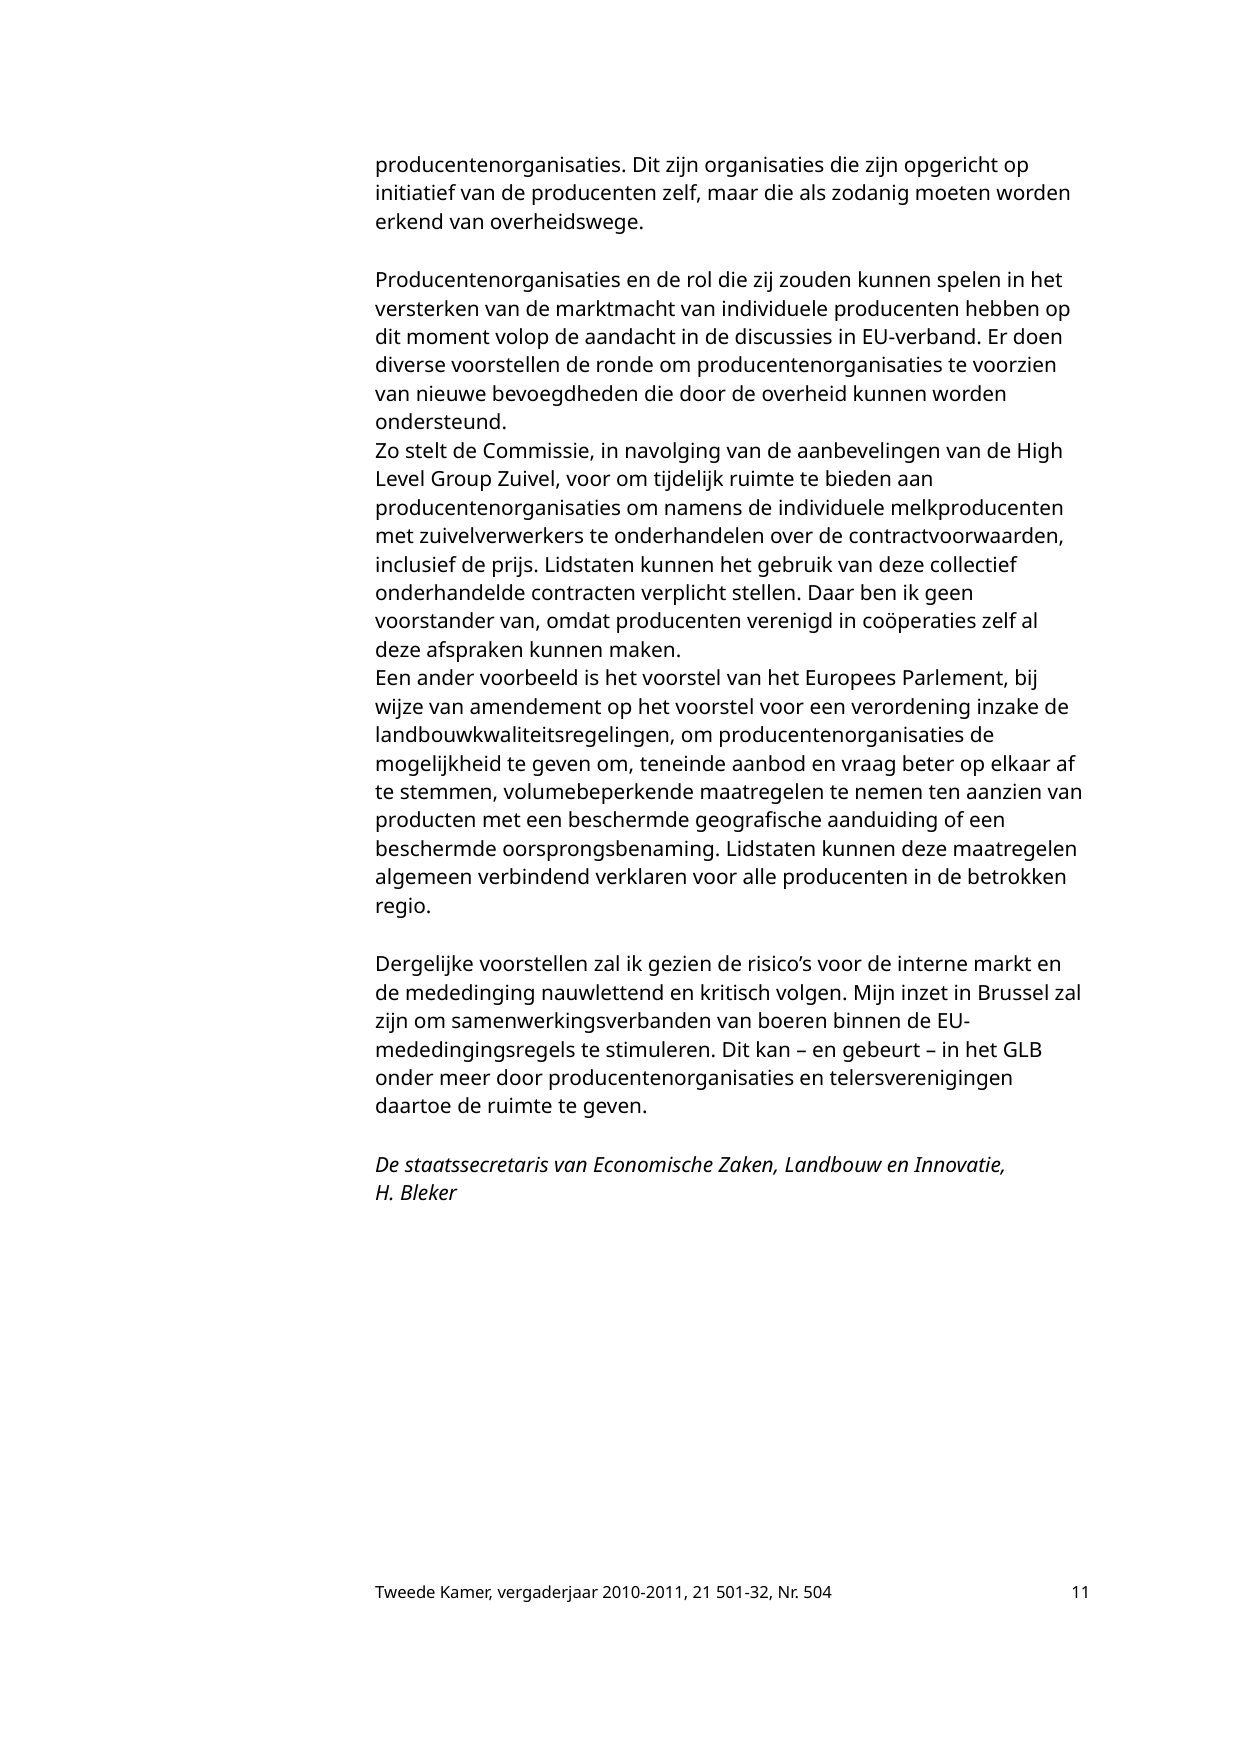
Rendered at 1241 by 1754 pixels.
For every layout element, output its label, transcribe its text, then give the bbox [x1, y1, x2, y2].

text Producentenorganisaties en de rol die zij zouden kunnen spelen in het versterken van de marktmacht van individuele producenten hebben op dit moment volop de aandacht in de discussies in EU-verband. Er doen diverse voorstellen de ronde om producentenorganisaties te voorzien van nieuwe bevoegdheden die door de overheid kunnen worden ondersteund. [375, 265, 1090, 436]
text Dergelijke voorstellen zal ik gezien de risico’s voor de interne markt en de mededinging nauwlettend en kritisch volgen. Mijn inzet in Brussel zal zijn om samenwerkingsverbanden van boeren binnen de EU-mededingingsregels te stimuleren. Dit kan – en gebeurt – in het GLB onder meer door producentenorganisaties en telersverenigingen daartoe de ruimte te geven. [375, 949, 1090, 1120]
text Zo stelt de Commissie, in navolging van de aanbevelingen van de High Level Group Zuivel, voor om tijdelijk ruimte te bieden aan producentenorganisaties om namens de individuele melkproducenten met zuivelverwerkers te onderhandelen over de contractvoorwaarden, inclusief de prijs. Lidstaten kunnen het gebruik van deze collectief onderhandelde contracten verplicht stellen. Daar ben ik geen voorstander van, omdat producenten verenigd in coöperaties zelf al deze afspraken kunnen maken. [375, 436, 1090, 663]
text H. Bleker [375, 1178, 1090, 1207]
text Een ander voorbeeld is het voorstel van het Europees Parlement, bij wijze van amendement op het voorstel voor een verordening inzake de landbouwkwaliteitsregelingen, om producentenorganisaties de mogelijkheid te geven om, teneinde aanbod en vraag beter op elkaar af te stemmen, volumebeperkende maatregelen te nemen ten aanzien van producten met een beschermde geografische aanduiding of een beschermde oorsprongsbenaming. Lidstaten kunnen deze maatregelen algemeen verbindend verklaren voor alle producenten in de betrokken regio. [375, 663, 1090, 919]
text De staatssecretaris van Economische Zaken, Landbouw en Innovatie, [375, 1150, 1090, 1178]
text producentenorganisaties. Dit zijn organisaties die zijn opgericht op initiatief van de producenten zelf, maar die als zodanig moeten worden erkend van overheidswege. [375, 150, 1090, 235]
